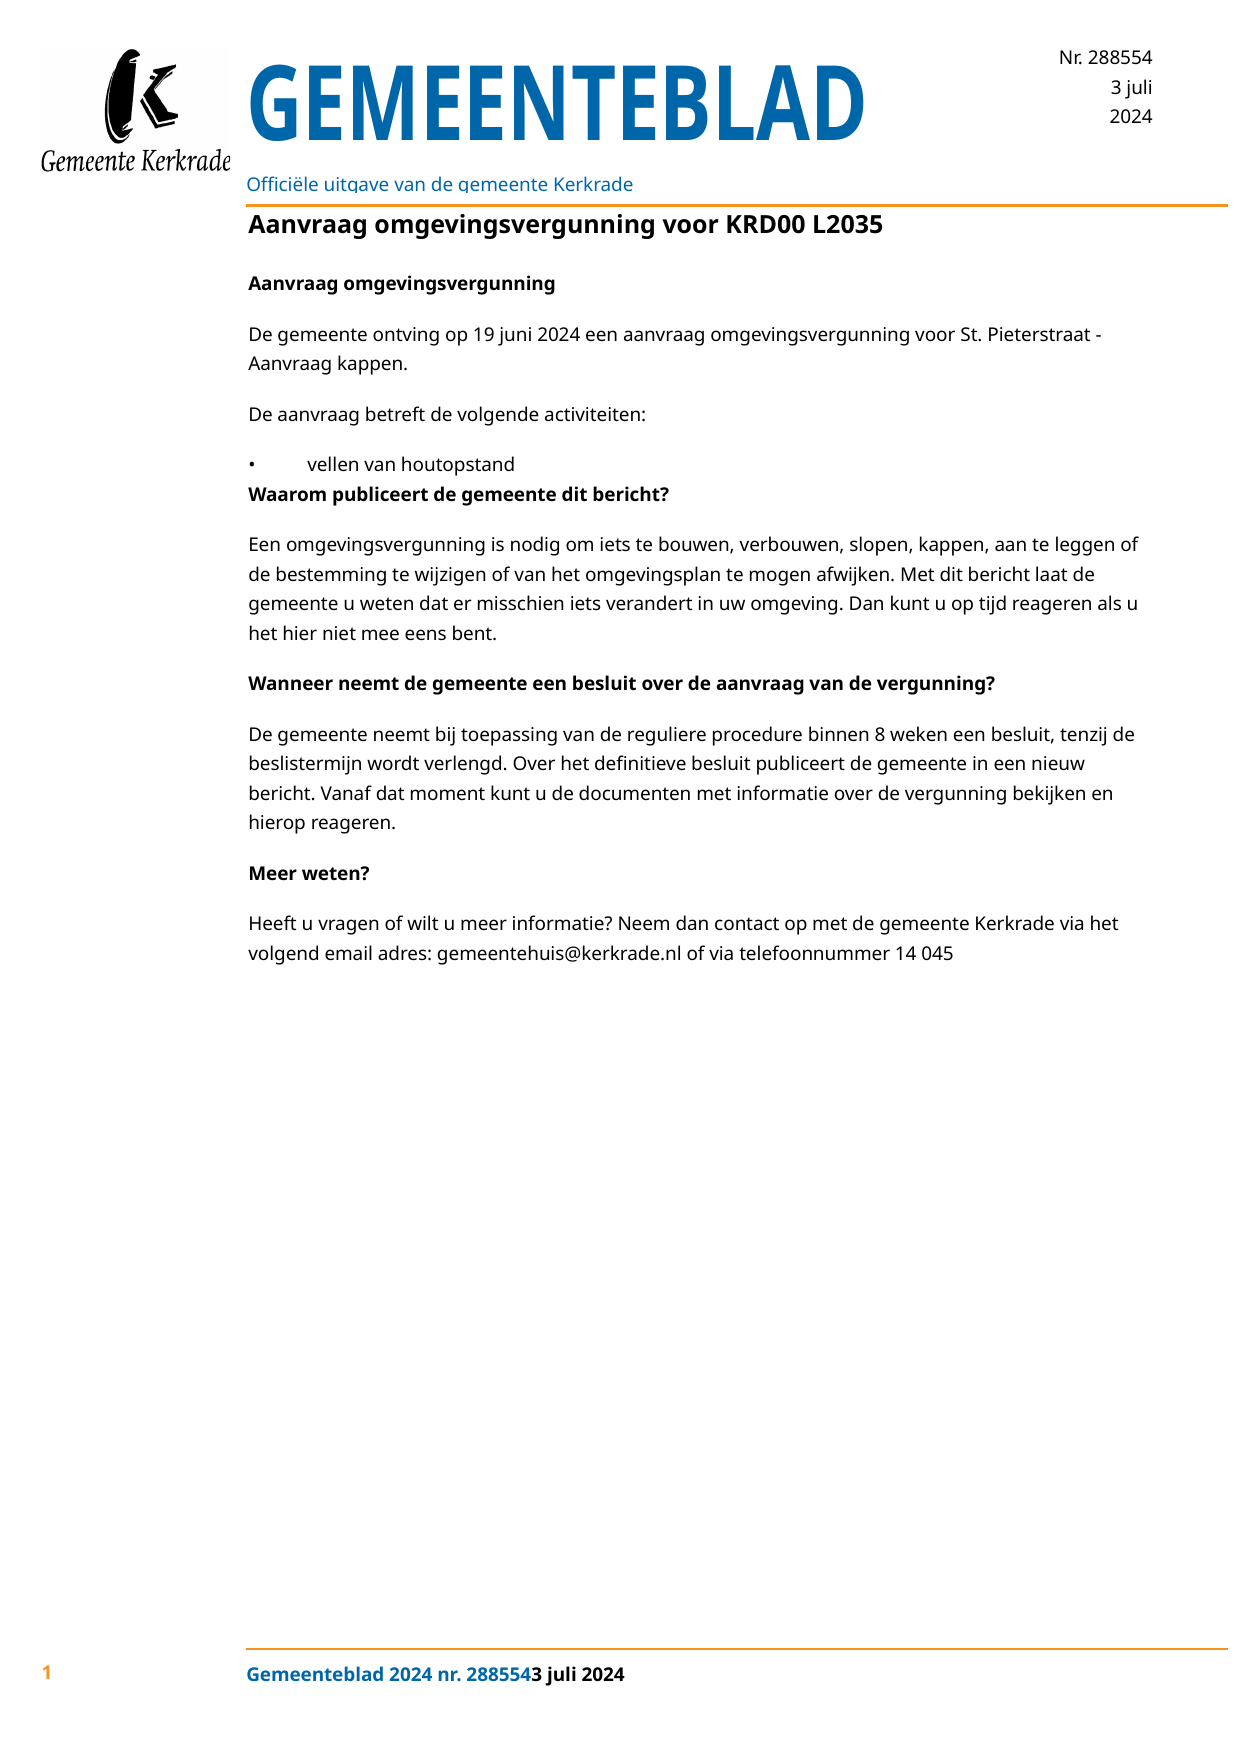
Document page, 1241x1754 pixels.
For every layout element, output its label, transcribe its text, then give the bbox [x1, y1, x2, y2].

text De gemeente ontving op 19 juni 2024 een aanvraag omgevingsvergunning voor St. Pieterstraat - Aanvraag kappen. [248, 321, 1152, 376]
text Aanvraag omgevingsvergunning [248, 270, 1152, 296]
text Wanneer neemt de gemeente een besluit over de aanvraag van de vergunning? [248, 670, 1152, 696]
text Aanvraag omgevingsvergunning voor KRD00 L2035 [248, 207, 1152, 241]
list vellen van houtopstand [248, 451, 1152, 477]
text De gemeente neemt bij toepassing van de reguliere procedure binnen 8 weken een besluit, tenzij de beslistermijn wordt verlengd. Over het definitieve besluit publiceert de gemeente in een nieuw bericht. Vanaf dat moment kunt u de documenten met informatie over de vergunning bekijken en hierop reageren. [248, 721, 1152, 835]
text De aanvraag betreft de volgende activiteiten: [248, 401, 1152, 426]
text Heeft u vragen of wilt u meer informatie? Neem dan contact op met de gemeente Kerkrade via het volgend email adres: gemeentehuis@kerkrade.nl of via telefoonnummer 14 045 [248, 910, 1152, 966]
text Meer weten? [248, 860, 1152, 886]
picture [41, 47, 231, 172]
text Waarom publiceert de gemeente dit bericht? [248, 481, 1152, 506]
text Een omgevingsvergunning is nodig om iets te bouwen, verbouwen, slopen, kappen, aan te leggen of de bestemming te wijzigen of van het omgevingsplan te mogen afwijken. Met dit bericht laat de gemeente u weten dat er misschien iets verandert in uw omgeving. Dan kunt u op tijd reageren als u het hier niet mee eens bent. [248, 531, 1152, 646]
